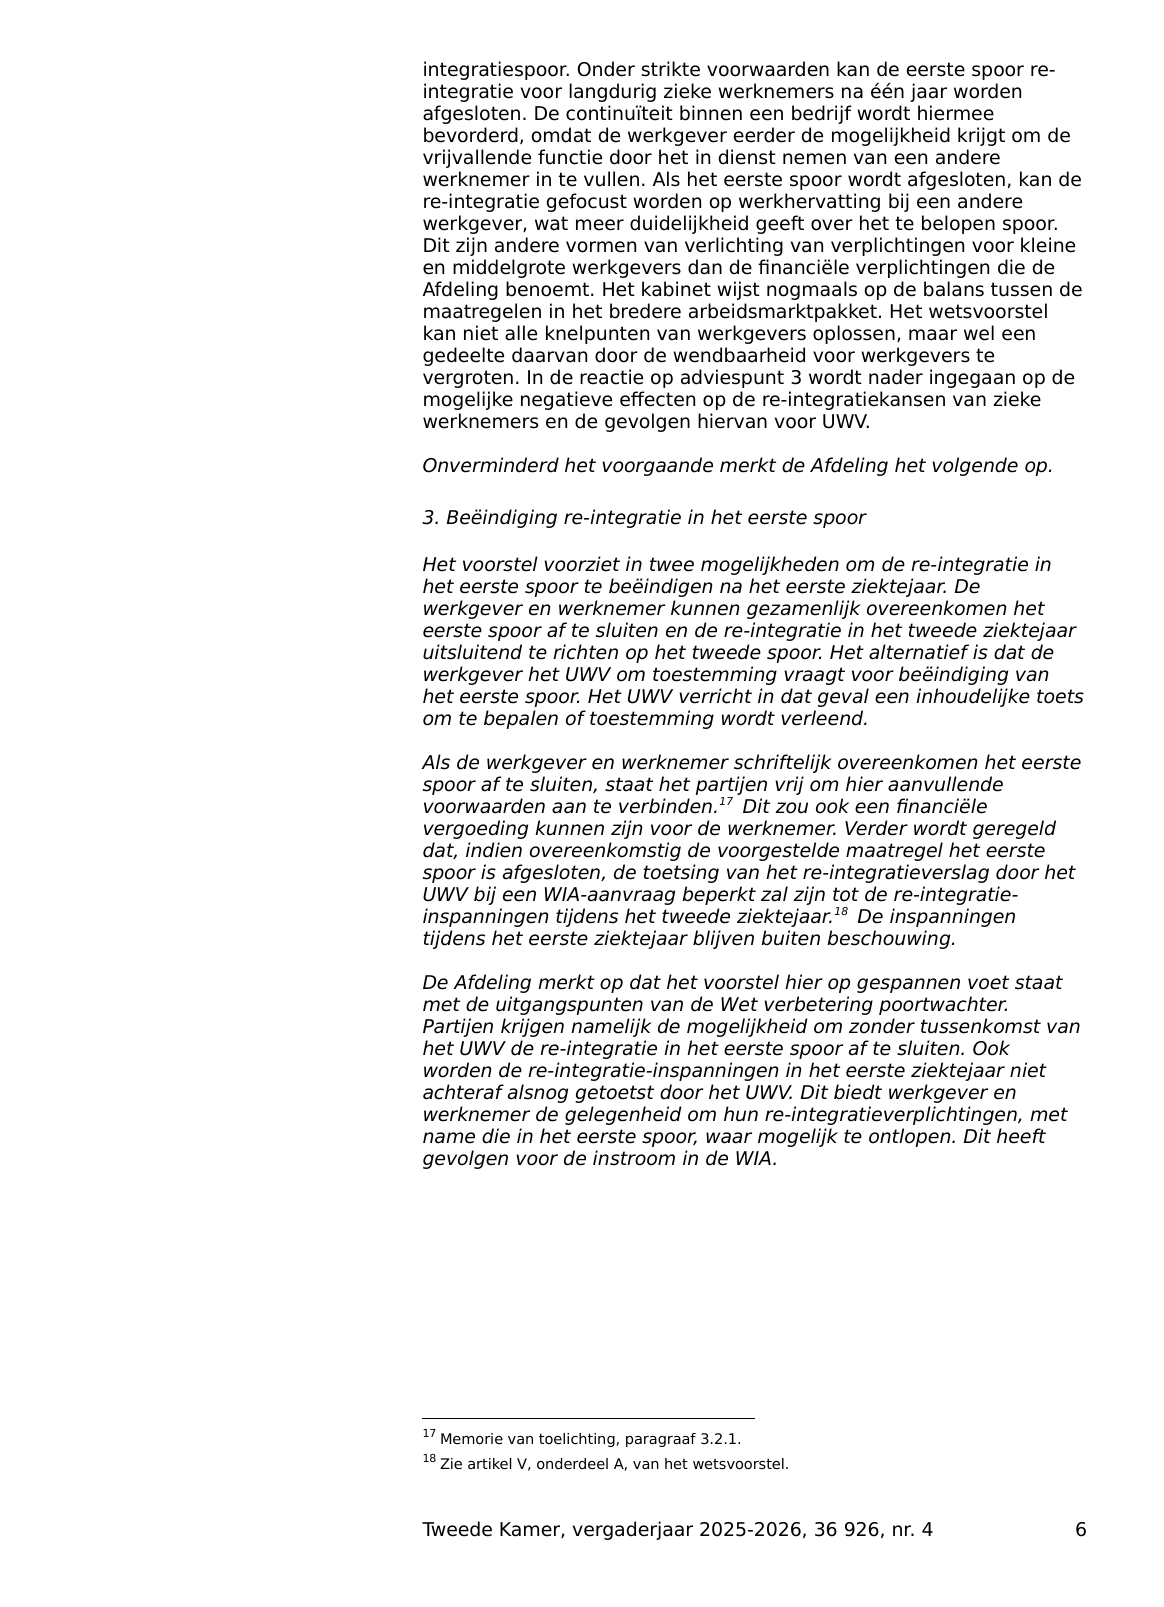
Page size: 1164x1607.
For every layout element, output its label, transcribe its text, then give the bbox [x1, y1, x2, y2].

subtitle 3. Beëindiging re-integratie in het eerste spoor [422, 507, 1087, 529]
text Zie artikel V, onderdeel A, van het wetsvoorstel. [422, 1452, 1087, 1474]
text De Afdeling merkt op dat het voorstel hier op gespannen voet staat met de uitgangspunten van de Wet verbetering poortwachter. Partijen krijgen namelijk de mogelijkheid om zonder tussenkomst van het UWV de re-integratie in het eerste spoor af te sluiten. Ook worden de re-integratie-inspanningen in het eerste ziektejaar niet achteraf alsnog getoetst door het UWV. Dit biedt werkgever en werknemer de gelegenheid om hun re-integratieverplichtingen, met name die in het eerste spoor, waar mogelijk te ontlopen. Dit heeft gevolgen voor de instroom in de WIA. [422, 972, 1087, 1170]
text integratiespoor. Onder strikte voorwaarden kan de eerste spoor re-integratie voor langdurig zieke werknemers na één jaar worden afgesloten. De continuïteit binnen een bedrijf wordt hiermee bevorderd, omdat de werkgever eerder de mogelijkheid krijgt om de vrijvallende functie door het in dienst nemen van een andere werknemer in te vullen. Als het eerste spoor wordt afgesloten, kan de re-integratie gefocust worden op werkhervatting bij een andere werkgever, wat meer duidelijkheid geeft over het te belopen spoor. Dit zijn andere vormen van verlichting van verplichtingen voor kleine en middelgrote werkgevers dan de financiële verplichtingen die de Afdeling benoemt. Het kabinet wijst nogmaals op de balans tussen de maatregelen in het bredere arbeidsmarktpakket. Het wetsvoorstel kan niet alle knelpunten van werkgevers oplossen, maar wel een gedeelte daarvan door de wendbaarheid voor werkgevers te vergroten. In de reactie op adviespunt 3 wordt nader ingegaan op de mogelijke negatieve effecten op de re-integratiekansen van zieke werknemers en de gevolgen hiervan voor UWV. [422, 59, 1087, 433]
text Memorie van toelichting, paragraaf 3.2.1. [422, 1427, 1087, 1449]
text Als de werkgever en werknemer schriftelijk overeenkomen het eerste spoor af te sluiten, staat het partijen vrij om hier aanvullende voorwaarden aan te verbinden. Dit zou ook een financiële vergoeding kunnen zijn voor de werknemer. Verder wordt geregeld dat, indien overeenkomstig de voorgestelde maatregel het eerste spoor is afgesloten, de toetsing van het re-integratieverslag door het UWV bij een WIA-aanvraag beperkt zal zijn tot de re-integratie-inspanningen tijdens het tweede ziektejaar. De inspanningen tijdens het eerste ziektejaar blijven buiten beschouwing. [422, 752, 1087, 950]
text Het voorstel voorziet in twee mogelijkheden om de re-integratie in het eerste spoor te beëindigen na het eerste ziektejaar. De werkgever en werknemer kunnen gezamenlijk overeenkomen het eerste spoor af te sluiten en de re-integratie in het tweede ziektejaar uitsluitend te richten op het tweede spoor. Het alternatief is dat de werkgever het UWV om toestemming vraagt voor beëindiging van het eerste spoor. Het UWV verricht in dat geval een inhoudelijke toets om te bepalen of toestemming wordt verleend. [422, 554, 1087, 730]
text Onverminderd het voorgaande merkt de Afdeling het volgende op. [422, 455, 1087, 477]
